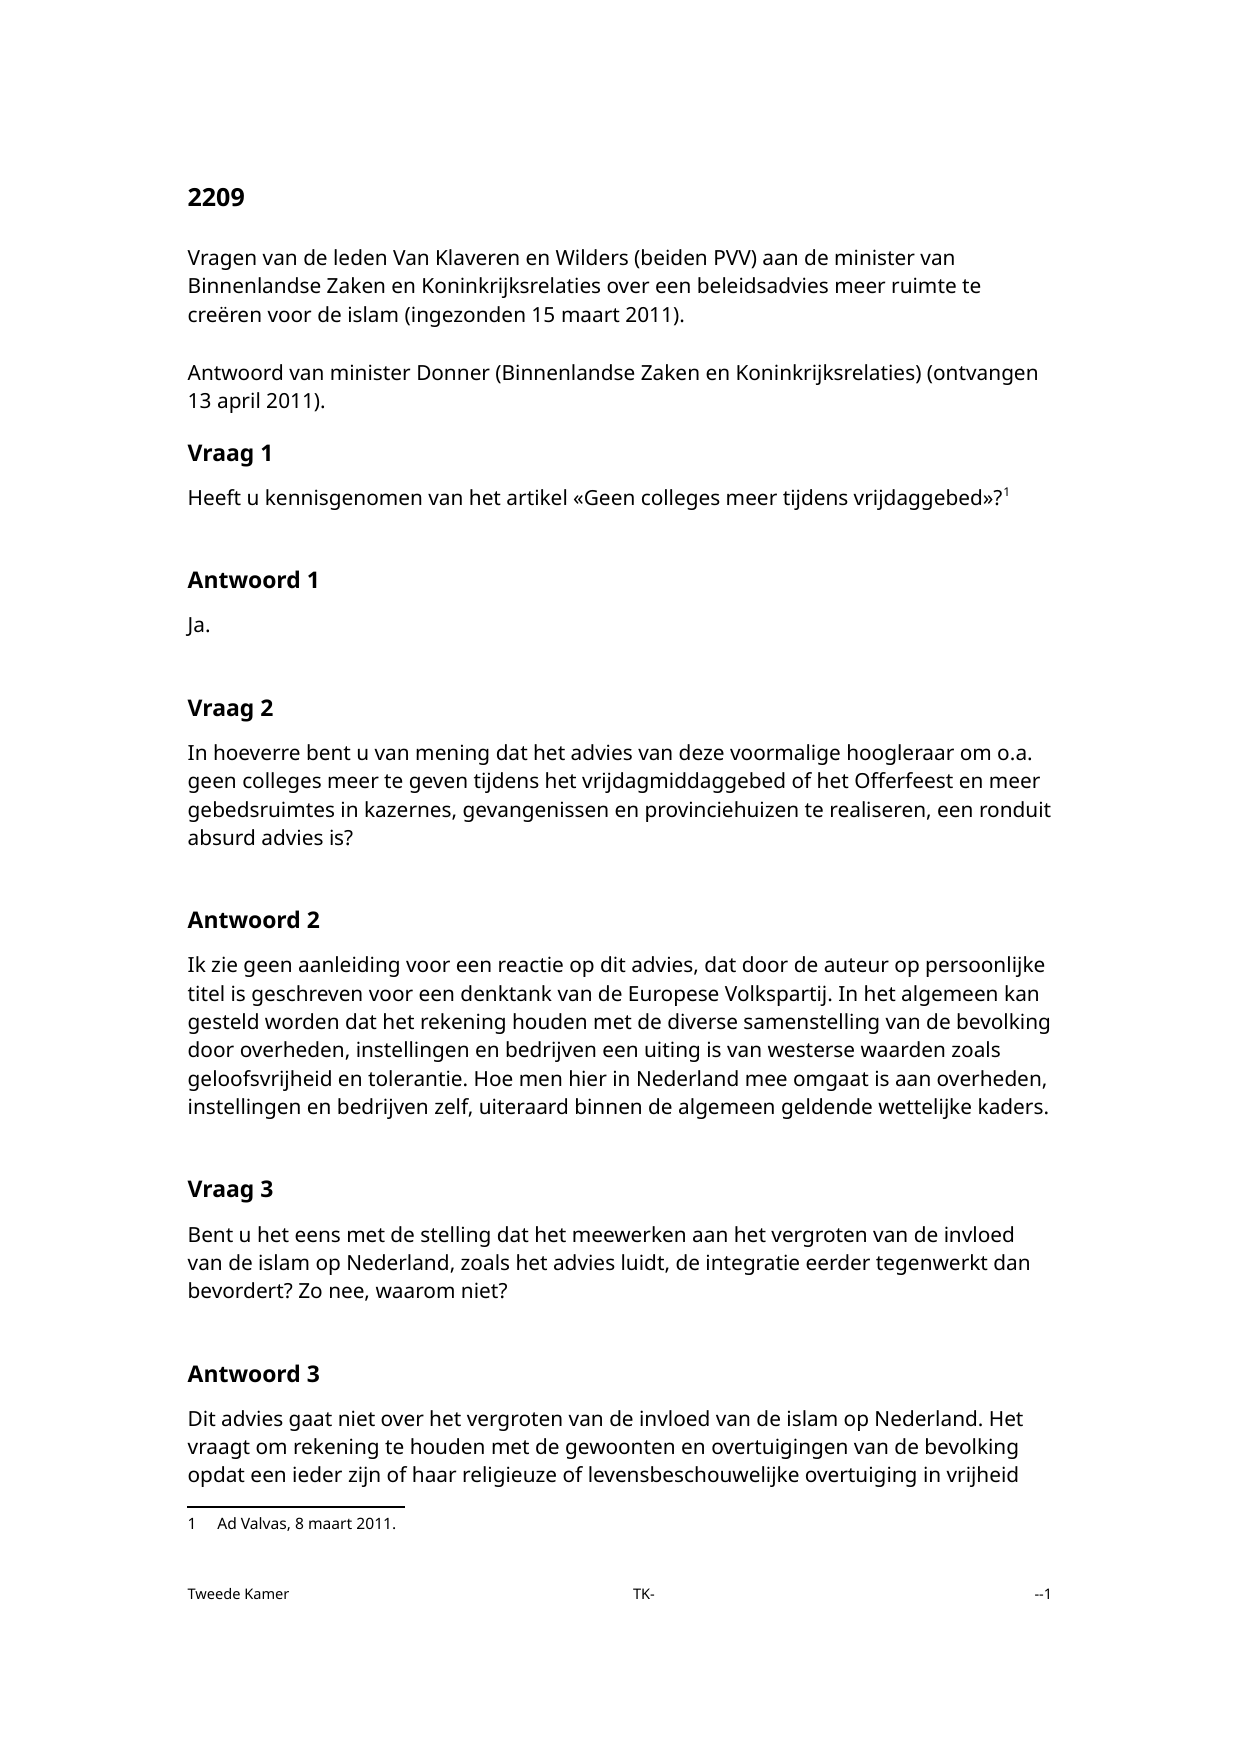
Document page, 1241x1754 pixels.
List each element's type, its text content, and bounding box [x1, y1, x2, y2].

text Vragen van de leden Van Klaveren en Wilders (beiden PVV) aan de minister van Binnenlandse Zaken en Koninkrijksrelaties over een beleidsadvies meer ruimte te creëren voor de islam (ingezonden 15 maart 2011). [187, 243, 1053, 328]
text Ad Valvas, 8 maart 2011. [187, 1506, 1053, 1534]
text Ja. [187, 611, 1053, 639]
subtitle Vraag 3 [187, 1173, 1053, 1205]
text Dit advies gaat niet over het vergroten van de invloed van de islam op Nederland. Het vraagt om rekening te houden met de gewoonten en overtuigingen van de bevolking opdat een ieder zijn of haar religieuze of levensbeschouwelijke overtuiging in vrijheid [187, 1404, 1053, 1489]
subtitle Vraag 1 [187, 437, 1053, 468]
text Antwoord van minister Donner (Binnenlandse Zaken en Koninkrijksrelaties) (ontvangen 13 april 2011). [187, 358, 1053, 415]
text 2209 [187, 179, 1053, 213]
text In hoeverre bent u van mening dat het advies van deze voormalige hoogleraar om o.a. geen colleges meer te geven tijdens het vrijdagmiddaggebed of het Offerfeest en meer gebedsruimtes in kazernes, gevangenissen en provinciehuizen te realiseren, een ronduit absurd advies is? [187, 738, 1053, 852]
subtitle Antwoord 3 [187, 1357, 1053, 1389]
subtitle Antwoord 2 [187, 904, 1053, 935]
subtitle Antwoord 1 [187, 564, 1053, 596]
text Heeft u kennisgenomen van het artikel «Geen colleges meer tijdens vrijdaggebed»? [187, 483, 1053, 512]
subtitle Vraag 2 [187, 692, 1053, 723]
text Bent u het eens met de stelling dat het meewerken aan het vergroten van de invloed van de islam op Nederland, zoals het advies luidt, de integratie eerder tegenwerkt dan bevordert? Zo nee, waarom niet? [187, 1220, 1053, 1305]
text Ik zie geen aanleiding voor een reactie op dit advies, dat door de auteur op persoonlijke titel is geschreven voor een denktank van de Europese Volkspartij. In het algemeen kan gesteld worden dat het rekening houden met de diverse samenstelling van de bevolking door overheden, instellingen en bedrijven een uiting is van westerse waarden zoals geloofsvrijheid en tolerantie. Hoe men hier in Nederland mee omgaat is aan overheden, instellingen en bedrijven zelf, uiteraard binnen de algemeen geldende wettelijke kaders. [187, 950, 1053, 1121]
